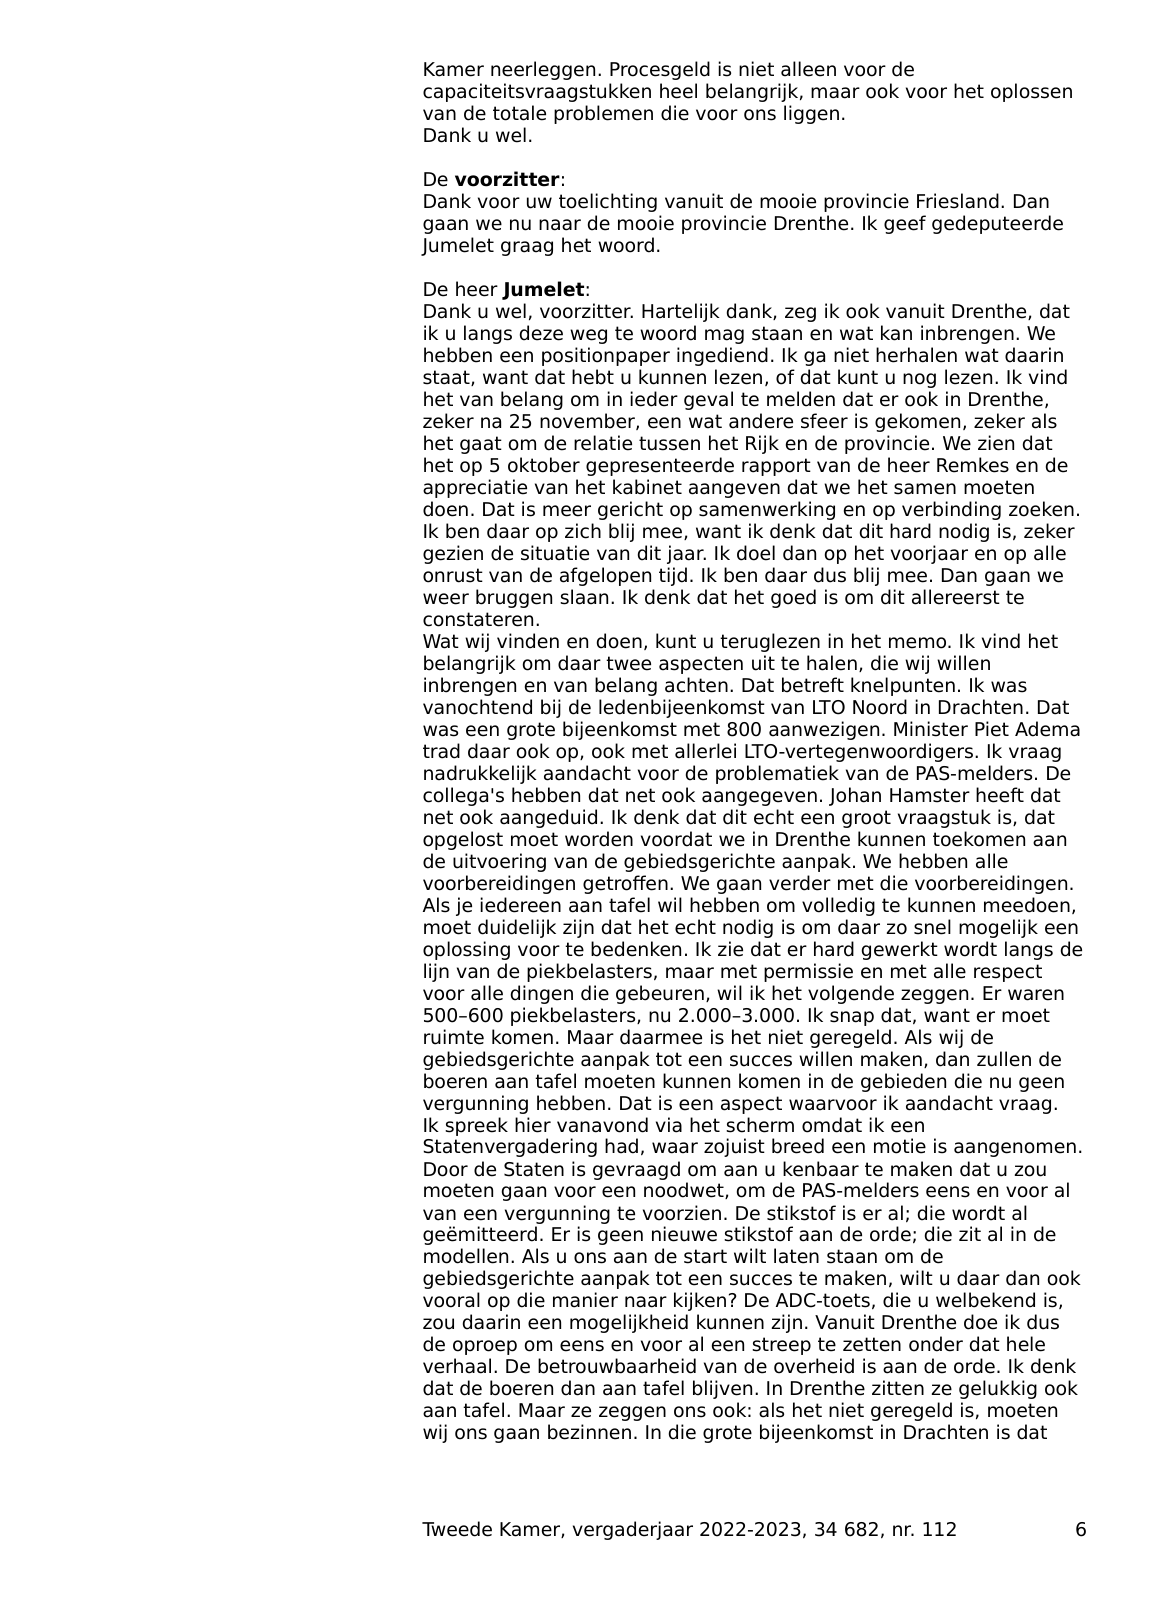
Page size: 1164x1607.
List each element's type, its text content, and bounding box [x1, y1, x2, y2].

text De voorzitter: [422, 169, 1087, 191]
text Wat wij vinden en doen, kunt u teruglezen in het memo. Ik vind het belangrijk om daar twee aspecten uit te halen, die wij willen inbrengen en van belang achten. Dat betreft knelpunten. Ik was vanochtend bij de ledenbijeenkomst van LTO Noord in Drachten. Dat was een grote bijeenkomst met 800 aanwezigen. Minister Piet Adema trad daar ook op, ook met allerlei LTO-vertegenwoordigers. Ik vraag nadrukkelijk aandacht voor de problematiek van de PAS-melders. De collega's hebben dat net ook aangegeven. Johan Hamster heeft dat net ook aangeduid. Ik denk dat dit echt een groot vraagstuk is, dat opgelost moet worden voordat we in Drenthe kunnen toekomen aan de uitvoering van de gebiedsgerichte aanpak. We hebben alle voorbereidingen getroffen. We gaan verder met die voorbereidingen. Als je iedereen aan tafel wil hebben om volledig te kunnen meedoen, moet duidelijk zijn dat het echt nodig is om daar zo snel mogelijk een oplossing voor te bedenken. Ik zie dat er hard gewerkt wordt langs de lijn van de piekbelasters, maar met permissie en met alle respect voor alle dingen die gebeuren, wil ik het volgende zeggen. Er waren 500–600 piekbelasters, nu 2.000–3.000. Ik snap dat, want er moet ruimte komen. Maar daarmee is het niet geregeld. Als wij de gebiedsgerichte aanpak tot een succes willen maken, dan zullen de boeren aan tafel moeten kunnen komen in de gebieden die nu geen vergunning hebben. Dat is een aspect waarvoor ik aandacht vraag. [422, 631, 1087, 1114]
text Kamer neerleggen. Procesgeld is niet alleen voor de capaciteitsvraagstukken heel belangrijk, maar ook voor het oplossen van de totale problemen die voor ons liggen. [422, 59, 1087, 125]
text Dank u wel. [422, 125, 1087, 147]
text Ik spreek hier vanavond via het scherm omdat ik een Statenvergadering had, waar zojuist breed een motie is aangenomen. Door de Staten is gevraagd om aan u kenbaar te maken dat u zou moeten gaan voor een noodwet, om de PAS-melders eens en voor al van een vergunning te voorzien. De stikstof is er al; die wordt al geëmitteerd. Er is geen nieuwe stikstof aan de orde; die zit al in de modellen. Als u ons aan de start wilt laten staan om de gebiedsgerichte aanpak tot een succes te maken, wilt u daar dan ook vooral op die manier naar kijken? De ADC-toets, die u welbekend is, zou daarin een mogelijkheid kunnen zijn. Vanuit Drenthe doe ik dus de oproep om eens en voor al een streep te zetten onder dat hele verhaal. De betrouwbaarheid van de overheid is aan de orde. Ik denk dat de boeren dan aan tafel blijven. In Drenthe zitten ze gelukkig ook aan tafel. Maar ze zeggen ons ook: als het niet geregeld is, moeten wij ons gaan bezinnen. In die grote bijeenkomst in Drachten is dat [422, 1114, 1087, 1444]
text Dank u wel, voorzitter. Hartelijk dank, zeg ik ook vanuit Drenthe, dat ik u langs deze weg te woord mag staan en wat kan inbrengen. We hebben een positionpaper ingediend. Ik ga niet herhalen wat daarin staat, want dat hebt u kunnen lezen, of dat kunt u nog lezen. Ik vind het van belang om in ieder geval te melden dat er ook in Drenthe, zeker na 25 november, een wat andere sfeer is gekomen, zeker als het gaat om de relatie tussen het Rijk en de provincie. We zien dat het op 5 oktober gepresenteerde rapport van de heer Remkes en de appreciatie van het kabinet aangeven dat we het samen moeten doen. Dat is meer gericht op samenwerking en op verbinding zoeken. Ik ben daar op zich blij mee, want ik denk dat dit hard nodig is, zeker gezien de situatie van dit jaar. Ik doel dan op het voorjaar en op alle onrust van de afgelopen tijd. Ik ben daar dus blij mee. Dan gaan we weer bruggen slaan. Ik denk dat het goed is om dit allereerst te constateren. [422, 301, 1087, 631]
text Dank voor uw toelichting vanuit de mooie provincie Friesland. Dan gaan we nu naar de mooie provincie Drenthe. Ik geef gedeputeerde Jumelet graag het woord. [422, 191, 1087, 257]
text De heer Jumelet: [422, 279, 1087, 301]
